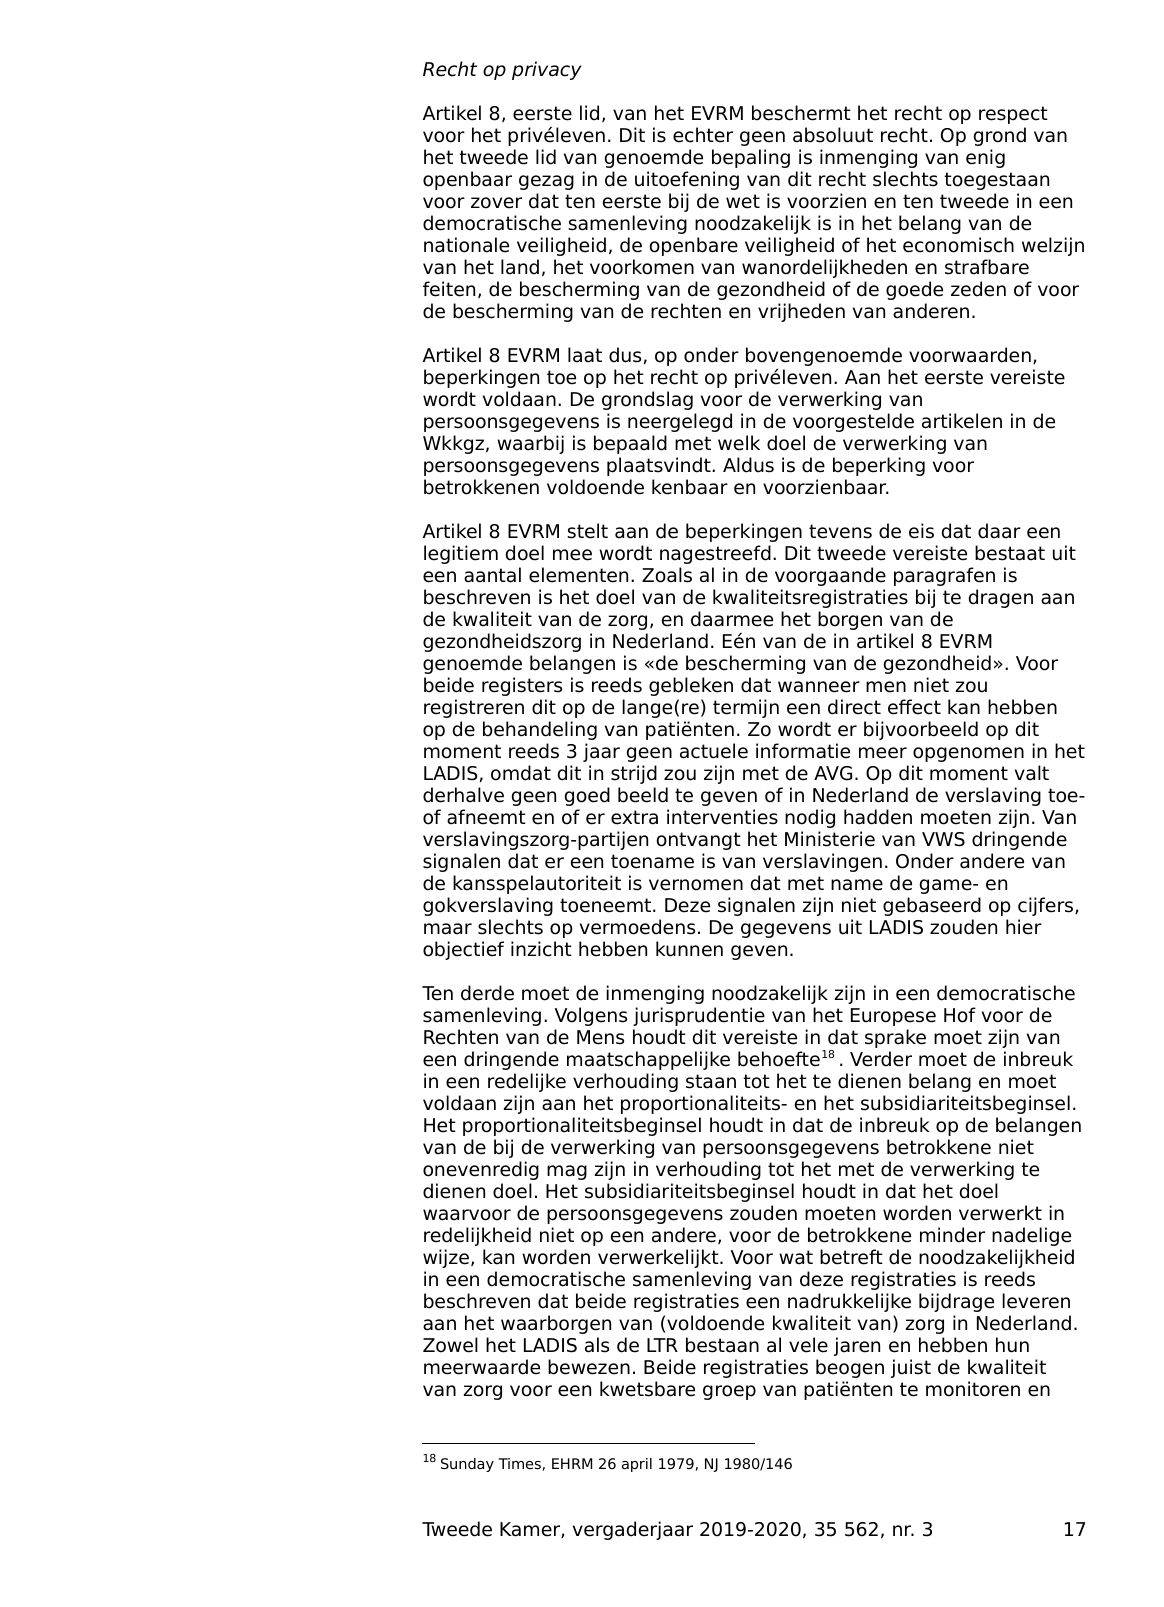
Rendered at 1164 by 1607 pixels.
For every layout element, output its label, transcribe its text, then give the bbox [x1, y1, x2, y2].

text Ten derde moet de inmenging noodzakelijk zijn in een democratische samenleving. Volgens jurisprudentie van het Europese Hof voor de Rechten van de Mens houdt dit vereiste in dat sprake moet zijn van een dringende maatschappelijke behoefte. Verder moet de inbreuk in een redelijke verhouding staan tot het te dienen belang en moet voldaan zijn aan het proportionaliteits- en het subsidiariteitsbeginsel. Het proportionaliteitsbeginsel houdt in dat de inbreuk op de belangen van de bij de verwerking van persoonsgegevens betrokkene niet onevenredig mag zijn in verhouding tot het met de verwerking te dienen doel. Het subsidiariteitsbeginsel houdt in dat het doel waarvoor de persoonsgegevens zouden moeten worden verwerkt in redelijkheid niet op een andere, voor de betrokkene minder nadelige wijze, kan worden verwerkelijkt. Voor wat betreft de noodzakelijkheid in een democratische samenleving van deze registraties is reeds beschreven dat beide registraties een nadrukkelijke bijdrage leveren aan het waarborgen van (voldoende kwaliteit van) zorg in Nederland. Zowel het LADIS als de LTR bestaan al vele jaren en hebben hun meerwaarde bewezen. Beide registraties beogen juist de kwaliteit van zorg voor een kwetsbare groep van patiënten te monitoren en [422, 983, 1087, 1401]
text Sunday Times, EHRM 26 april 1979, NJ 1980/146 [422, 1452, 1087, 1474]
text Artikel 8 EVRM stelt aan de beperkingen tevens de eis dat daar een legitiem doel mee wordt nagestreefd. Dit tweede vereiste bestaat uit een aantal elementen. Zoals al in de voorgaande paragrafen is beschreven is het doel van de kwaliteitsregistraties bij te dragen aan de kwaliteit van de zorg, en daarmee het borgen van de gezondheidszorg in Nederland. Eén van de in artikel 8 EVRM genoemde belangen is «de bescherming van de gezondheid». Voor beide registers is reeds gebleken dat wanneer men niet zou registreren dit op de lange(re) termijn een direct effect kan hebben op de behandeling van patiënten. Zo wordt er bijvoorbeeld op dit moment reeds 3 jaar geen actuele informatie meer opgenomen in het LADIS, omdat dit in strijd zou zijn met de AVG. Op dit moment valt derhalve geen goed beeld te geven of in Nederland de verslaving toe- of afneemt en of er extra interventies nodig hadden moeten zijn. Van verslavingszorg-partijen ontvangt het Ministerie van VWS dringende signalen dat er een toename is van verslavingen. Onder andere van de kansspelautoriteit is vernomen dat met name de game- en gokverslaving toeneemt. Deze signalen zijn niet gebaseerd op cijfers, maar slechts op vermoedens. De gegevens uit LADIS zouden hier objectief inzicht hebben kunnen geven. [422, 521, 1087, 961]
subtitle Recht op privacy [422, 59, 1087, 81]
text Artikel 8, eerste lid, van het EVRM beschermt het recht op respect voor het privéleven. Dit is echter geen absoluut recht. Op grond van het tweede lid van genoemde bepaling is inmenging van enig openbaar gezag in de uitoefening van dit recht slechts toegestaan voor zover dat ten eerste bij de wet is voorzien en ten tweede in een democratische samenleving noodzakelijk is in het belang van de nationale veiligheid, de openbare veiligheid of het economisch welzijn van het land, het voorkomen van wanordelijkheden en strafbare feiten, de bescherming van de gezondheid of de goede zeden of voor de bescherming van de rechten en vrijheden van anderen. [422, 103, 1087, 323]
text Artikel 8 EVRM laat dus, op onder bovengenoemde voorwaarden, beperkingen toe op het recht op privéleven. Aan het eerste vereiste wordt voldaan. De grondslag voor de verwerking van persoonsgegevens is neergelegd in de voorgestelde artikelen in de Wkkgz, waarbij is bepaald met welk doel de verwerking van persoonsgegevens plaatsvindt. Aldus is de beperking voor betrokkenen voldoende kenbaar en voorzienbaar. [422, 345, 1087, 499]
